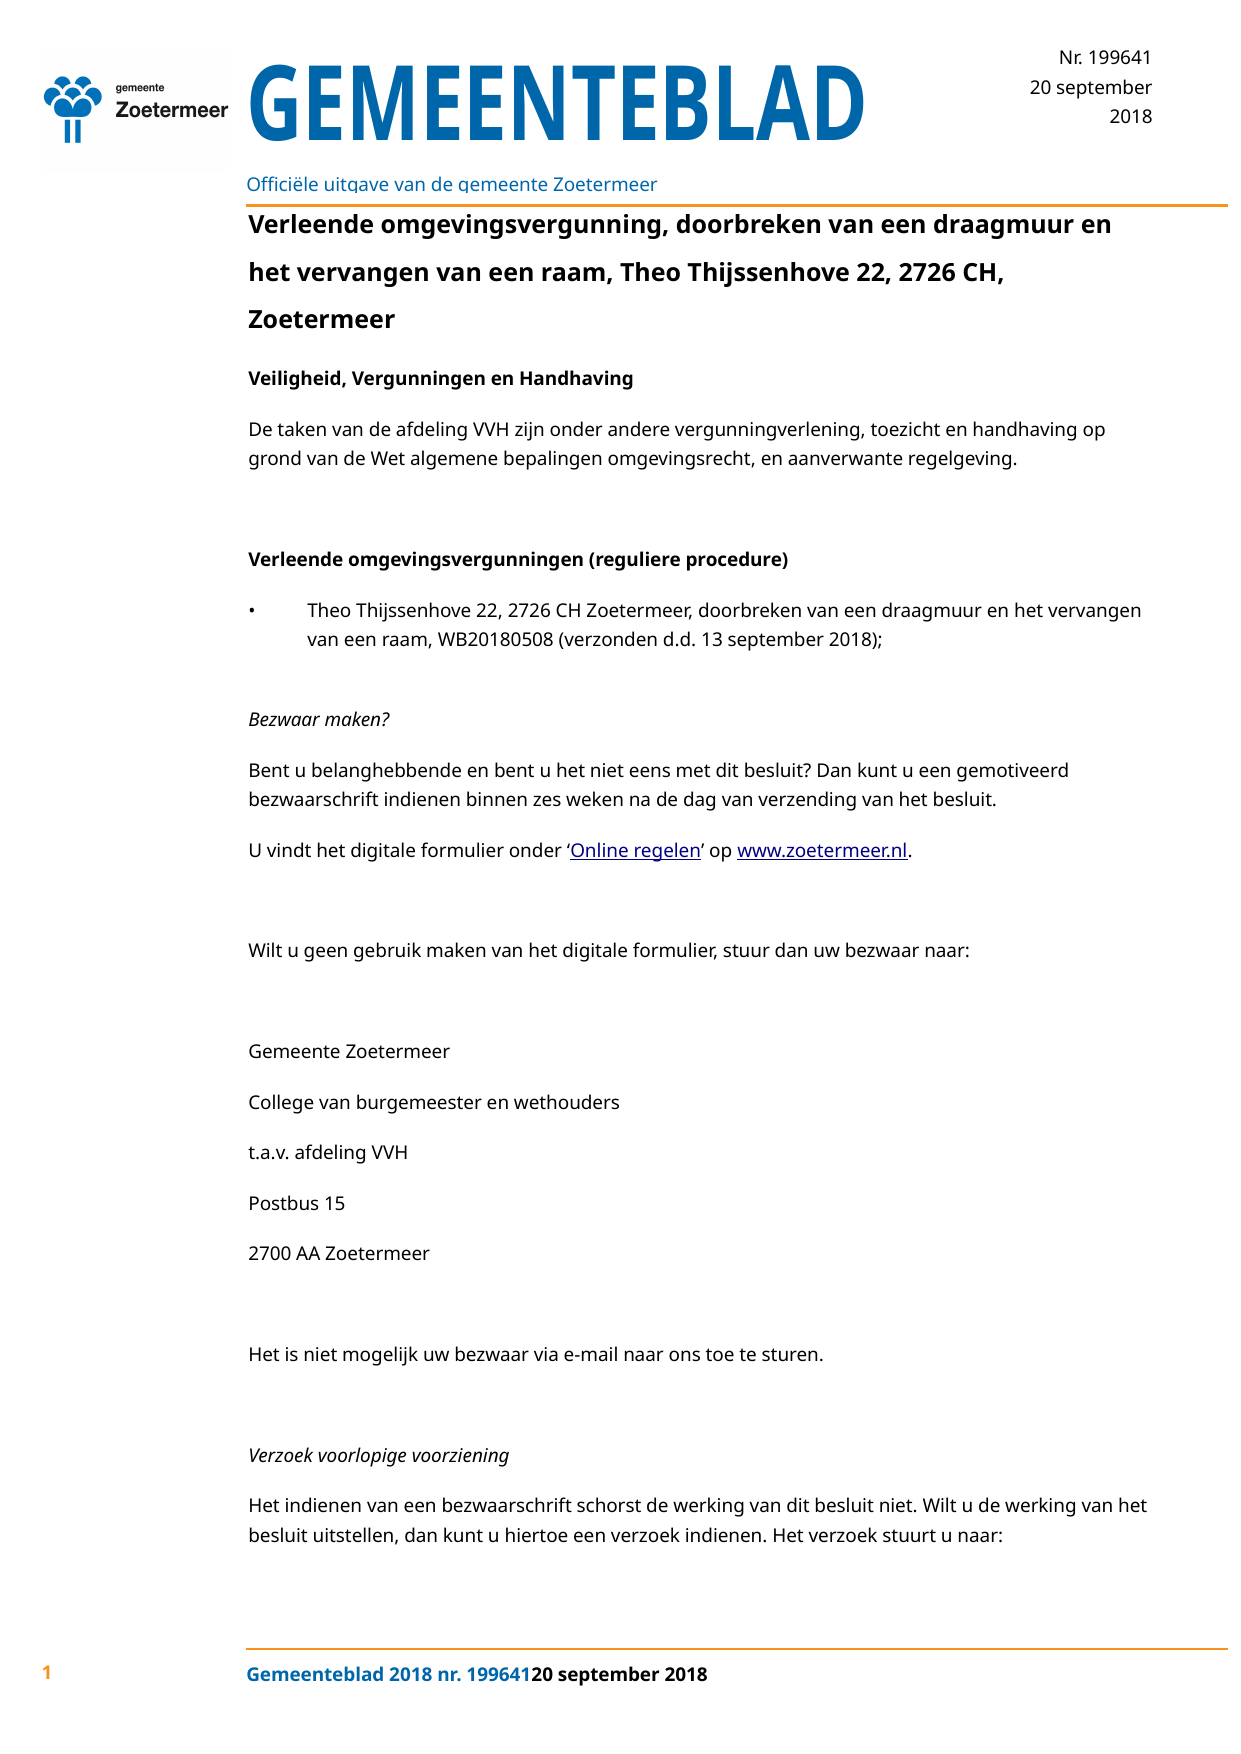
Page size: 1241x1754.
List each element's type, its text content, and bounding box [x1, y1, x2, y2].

list Theo Thijssenhove 22, 2726 CH Zoetermeer, doorbreken van een draagmuur en het vervangen van een raam, WB20180508 (verzonden d.d. 13 september 2018); [248, 597, 1152, 652]
text Verleende omgevingsvergunning, doorbreken van een draagmuur en het vervangen van een raam, Theo Thijssenhove 22, 2726 CH, Zoetermeer [248, 207, 1152, 336]
text U vindt het digitale formulier onder ‘Online regelen’ op www.zoetermeer.nl. [248, 837, 1152, 862]
text Bezwaar maken? [248, 706, 1152, 732]
text College van burgemeester en wethouders [248, 1089, 1152, 1114]
text Het indienen van een bezwaarschrift schorst de werking van dit besluit niet. Wilt u de werking van het besluit uitstellen, dan kunt u hiertoe een verzoek indienen. Het verzoek stuurt u naar: [248, 1492, 1152, 1547]
text Veiligheid, Vergunningen en Handhaving [248, 366, 1152, 391]
text t.a.v. afdeling VVH [248, 1139, 1152, 1165]
text Het is niet mogelijk uw bezwaar via e-mail naar ons toe te sturen. [248, 1341, 1152, 1367]
text De taken van de afdeling VVH zijn onder andere vergunningverlening, toezicht en handhaving op grond van de Wet algemene bepalingen omgevingsrecht, en aanverwante regelgeving. [248, 416, 1152, 471]
picture [41, 47, 231, 172]
text Bent u belanghebbende en bent u het niet eens met dit besluit? Dan kunt u een gemotiveerd bezwaarschrift indienen binnen zes weken na de dag van verzending van het besluit. [248, 757, 1152, 812]
text Verzoek voorlopige voorziening [248, 1442, 1152, 1467]
text 2700 AA Zoetermeer [248, 1240, 1152, 1266]
text Gemeente Zoetermeer [248, 1038, 1152, 1064]
text Wilt u geen gebruik maken van het digitale formulier, stuur dan uw bezwaar naar: [248, 938, 1152, 963]
text Verleende omgevingsvergunningen (reguliere procedure) [248, 546, 1152, 572]
text Postbus 15 [248, 1190, 1152, 1215]
